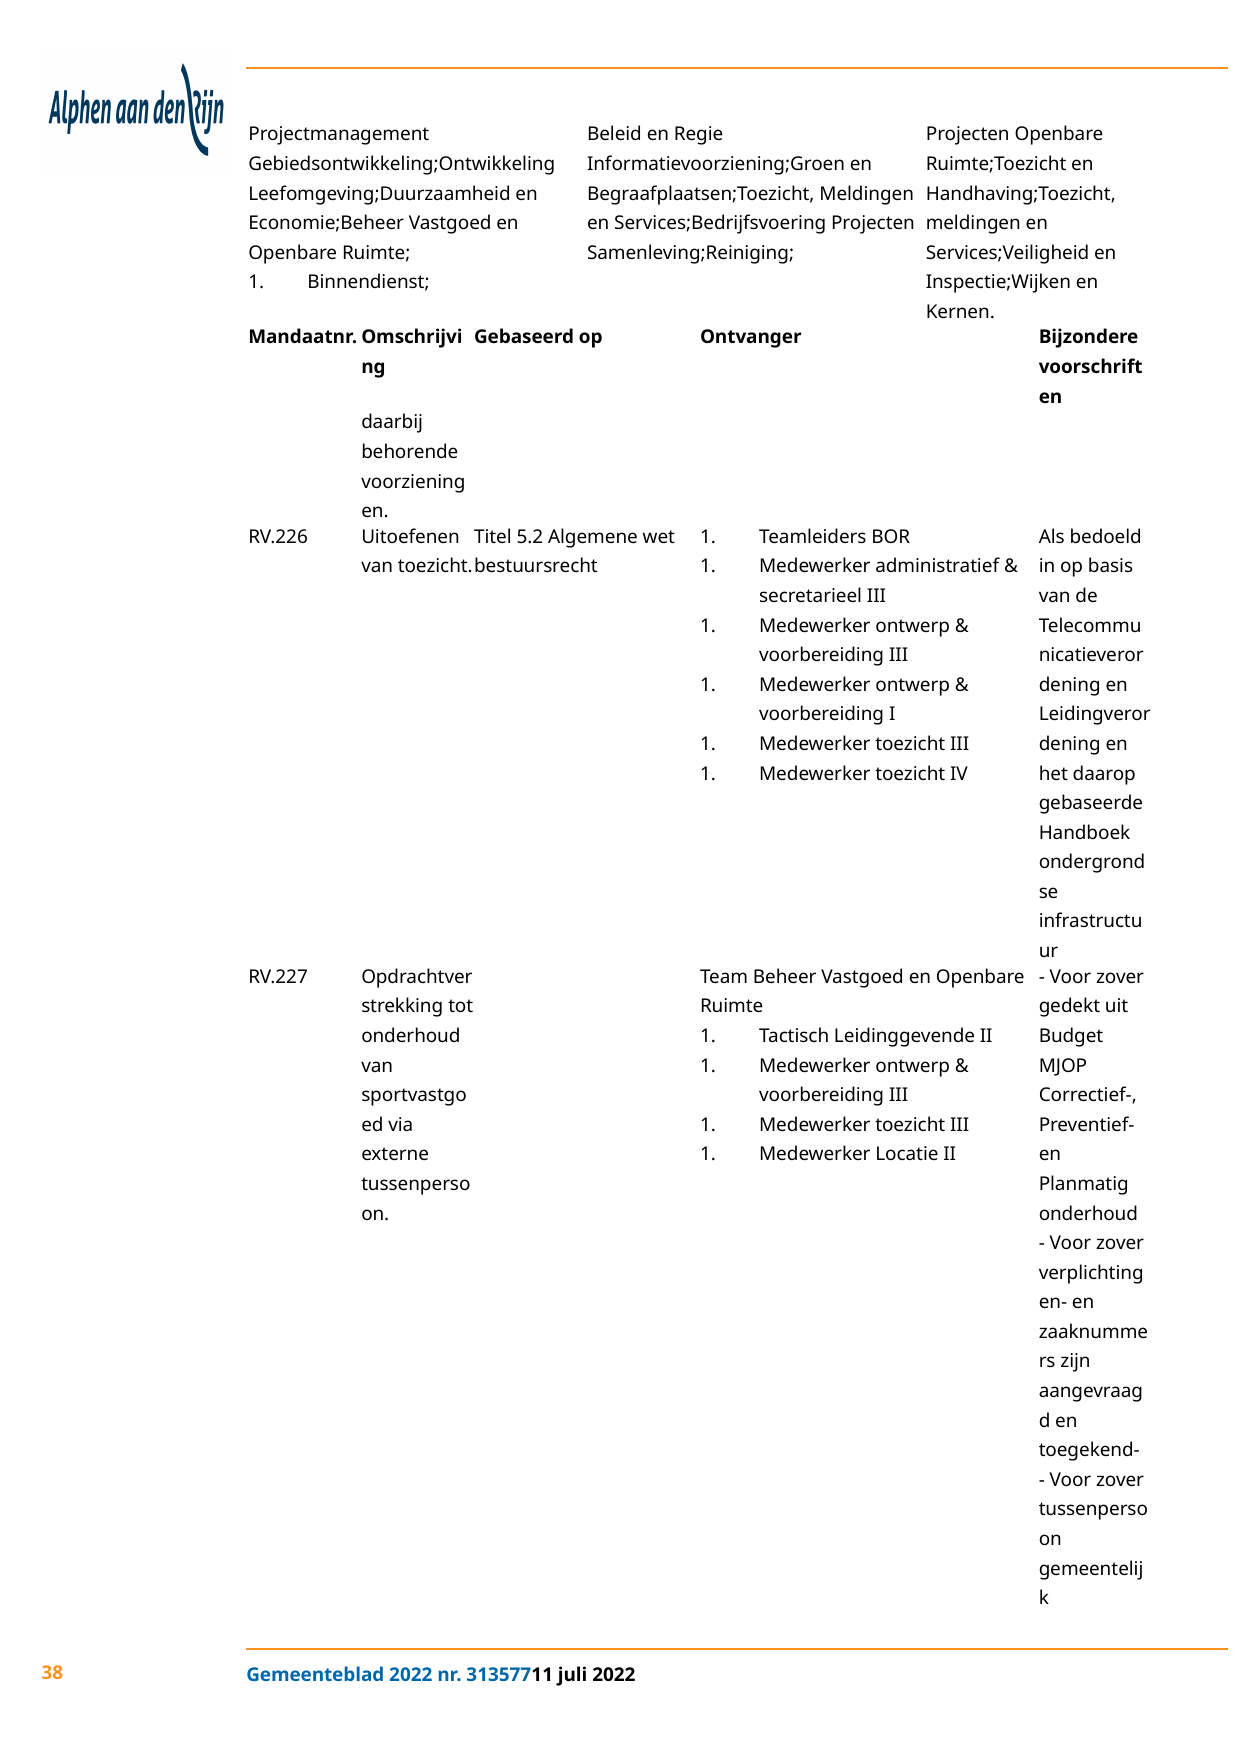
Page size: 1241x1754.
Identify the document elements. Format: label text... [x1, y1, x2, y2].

table_cell Uitoefenen van toezicht. [361, 523, 474, 963]
table_cell Projecten Openbare Ruimte;Toezicht en Handhaving;Toezicht, meldingen en Services;Veiligheid en Inspectie;Wijken en Kernen. [926, 121, 1152, 324]
table_cell - Voor zover gedekt uit Budget MJOP Correctief-, Preventief- en Planmatig onderhoud - Voor zover verplichtingen- en zaaknummers zijn aangevraagd en toegekend- - Voor zover tussenpersoon gemeentelijk [1039, 963, 1152, 1610]
table_cell Mandaatnr. [248, 324, 361, 409]
picture [41, 47, 231, 172]
table_cell Opdrachtverstrekking tot onderhoud van sportvastgoed via externe tussenpersoon. [361, 963, 474, 1610]
table_header [248, 95, 813, 121]
table_cell [248, 409, 361, 523]
table_cell Teamleiders BOR Medewerker administratief & secretarieel III Medewerker ontwerp & voorbereiding III Medewerker ontwerp & voorbereiding I Medewerker toezicht III Medewerker toezicht IV [700, 523, 1038, 963]
table_cell RV.227 [248, 963, 361, 1610]
table_header [813, 95, 1152, 121]
table_cell Gebaseerd op [474, 324, 700, 409]
table_cell [700, 409, 1038, 523]
table_cell Bijzondere voorschriften [1039, 324, 1152, 409]
table_cell [474, 963, 700, 1610]
table_cell Als bedoeld in op basis van de Telecommunicatieverordening en Leidingverordening en het daarop gebaseerde Handboek ondergrondse infrastructuur [1039, 523, 1152, 963]
table_cell RV.226 [248, 523, 361, 963]
table_cell Beleid en Regie Informatievoorziening;Groen en Begraafplaatsen;Toezicht, Meldingen en Services;Bedrijfsvoering Projecten Samenleving;Reiniging; [587, 121, 926, 324]
table_cell Team Beheer Vastgoed en Openbare Ruimte Tactisch Leidinggevende II Medewerker ontwerp & voorbereiding III Medewerker toezicht III Medewerker Locatie II [700, 963, 1038, 1610]
table_cell [474, 409, 700, 523]
table_cell Titel 5.2 Algemene wet bestuursrecht [474, 523, 700, 963]
table_cell Omschrijving [361, 324, 474, 409]
table_cell Ontvanger [700, 324, 1038, 409]
table_cell daarbij behorende voorzieningen. [361, 409, 474, 523]
table_cell [1039, 409, 1152, 523]
table_cell Projectmanagement Gebiedsontwikkeling;Ontwikkeling Leefomgeving;Duurzaamheid en Economie;Beheer Vastgoed en Openbare Ruimte; Binnendienst; [248, 121, 587, 324]
